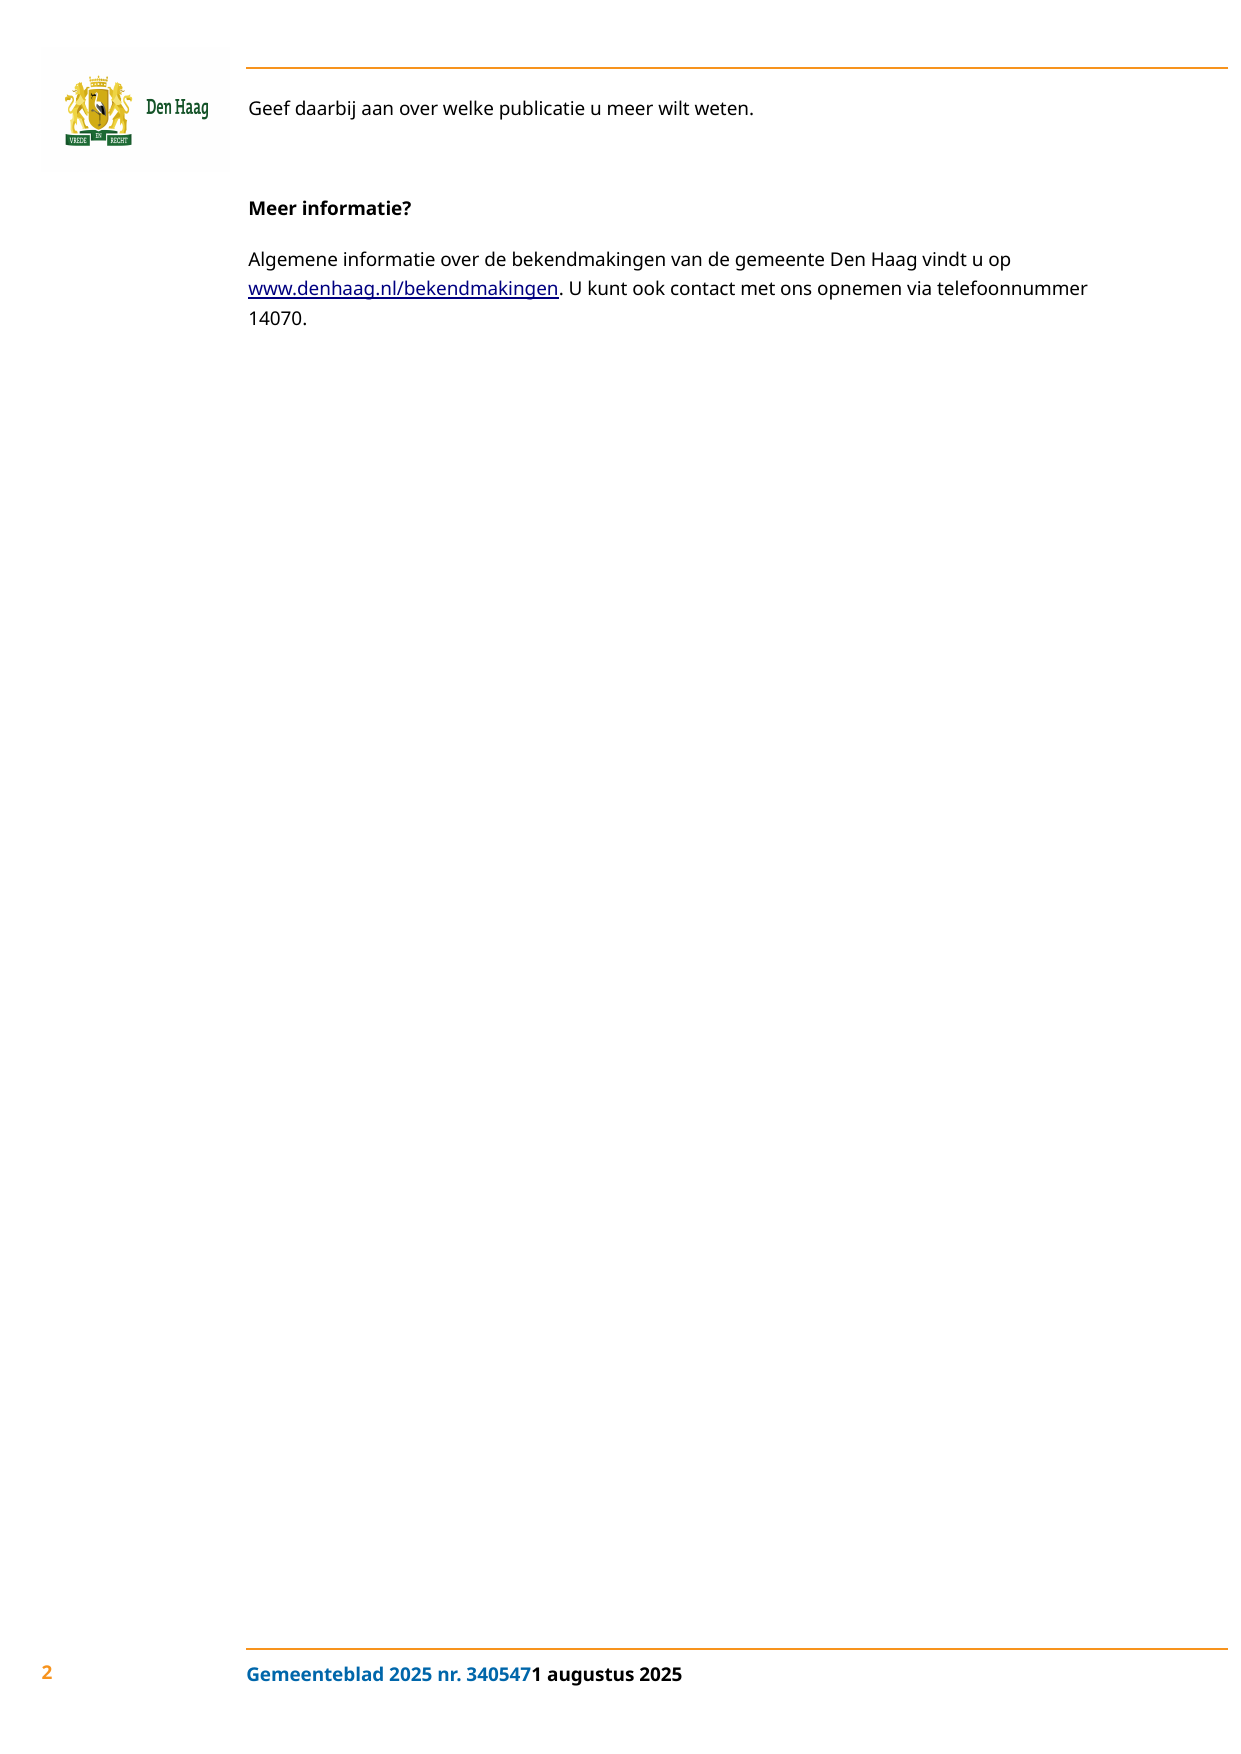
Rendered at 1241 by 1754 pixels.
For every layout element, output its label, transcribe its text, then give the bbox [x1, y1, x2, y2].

text Meer informatie? [248, 196, 1152, 221]
picture [41, 47, 231, 172]
text Geef daarbij aan over welke publicatie u meer wilt weten. [248, 95, 1152, 121]
text Algemene informatie over de bekendmakingen van de gemeente Den Haag vindt u op www.denhaag.nl/bekendmakingen. U kunt ook contact met ons opnemen via telefoonnummer 14070. [248, 246, 1152, 331]
